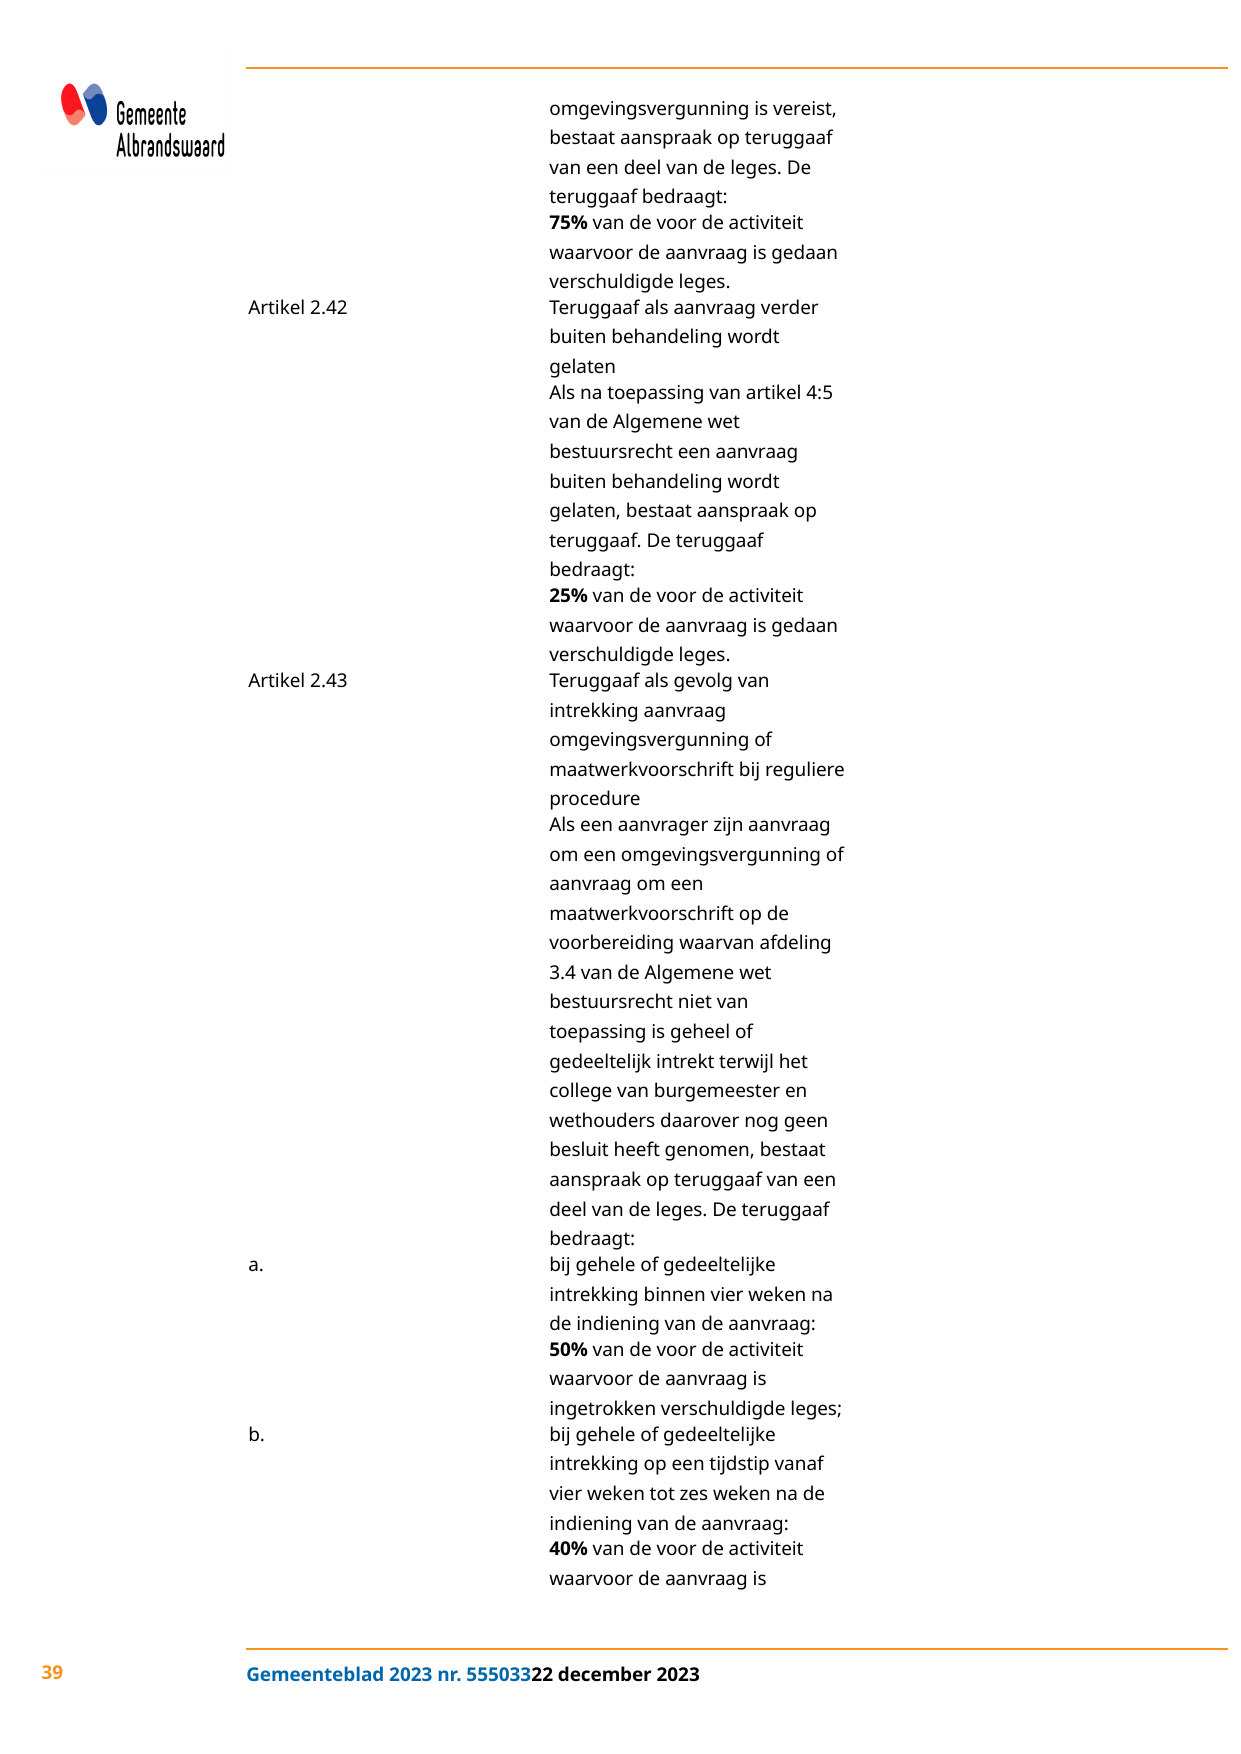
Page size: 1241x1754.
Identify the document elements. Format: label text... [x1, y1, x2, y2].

table_cell [248, 582, 549, 667]
table_cell [850, 811, 1152, 1251]
table_cell Artikel 2.43 [248, 667, 549, 811]
table_cell [850, 209, 1152, 294]
table_cell bij gehele of gedeeltelijke intrekking binnen vier weken na de indiening van de aanvraag: [549, 1251, 850, 1336]
table_cell [850, 667, 1152, 811]
table_cell [850, 95, 1152, 209]
table_cell [850, 1251, 1152, 1336]
table_cell [248, 209, 549, 294]
table_cell 75% van de voor de activiteit waarvoor de aanvraag is gedaan verschuldigde leges. [549, 209, 850, 294]
table_cell 40% van de voor de activiteit waarvoor de aanvraag is [549, 1535, 850, 1591]
table_cell 50% van de voor de activiteit waarvoor de aanvraag is ingetrokken verschuldigde leges; [549, 1336, 850, 1421]
table_cell Teruggaaf als aanvraag verder buiten behandeling wordt gelaten [549, 294, 850, 379]
table_cell a. [248, 1251, 549, 1336]
table_cell [850, 1535, 1152, 1591]
table_cell [248, 1535, 549, 1591]
table_cell 25% van de voor de activiteit waarvoor de aanvraag is gedaan verschuldigde leges. [549, 582, 850, 667]
table_cell [850, 379, 1152, 582]
table_cell [248, 95, 549, 209]
table_cell Als na toepassing van artikel 4:5 van de Algemene wet bestuursrecht een aanvraag buiten behandeling wordt gelaten, bestaat aanspraak op teruggaaf. De teruggaaf bedraagt: [549, 379, 850, 582]
table_cell [850, 1336, 1152, 1421]
picture [41, 47, 231, 172]
table_cell [248, 379, 549, 582]
table_cell Als een aanvrager zijn aanvraag om een omgevingsvergunning of aanvraag om een maatwerkvoorschrift op de voorbereiding waarvan afdeling 3.4 van de Algemene wet bestuursrecht niet van toepassing is geheel of gedeeltelijk intrekt terwijl het college van burgemeester en wethouders daarover nog geen besluit heeft genomen, bestaat aanspraak op teruggaaf van een deel van de leges. De teruggaaf bedraagt: [549, 811, 850, 1251]
table_cell omgevingsvergunning is vereist, bestaat aanspraak op teruggaaf van een deel van de leges. De teruggaaf bedraagt: [549, 95, 850, 209]
table_cell [850, 1421, 1152, 1535]
table_cell Artikel 2.42 [248, 294, 549, 379]
table_cell [850, 294, 1152, 379]
table_cell [248, 1336, 549, 1421]
table_cell Teruggaaf als gevolg van intrekking aanvraag omgevingsvergunning of maatwerkvoorschrift bij reguliere procedure [549, 667, 850, 811]
table_cell [248, 811, 549, 1251]
table_cell bij gehele of gedeeltelijke intrekking op een tijdstip vanaf vier weken tot zes weken na de indiening van de aanvraag: [549, 1421, 850, 1535]
table_cell [850, 582, 1152, 667]
table_cell b. [248, 1421, 549, 1535]
